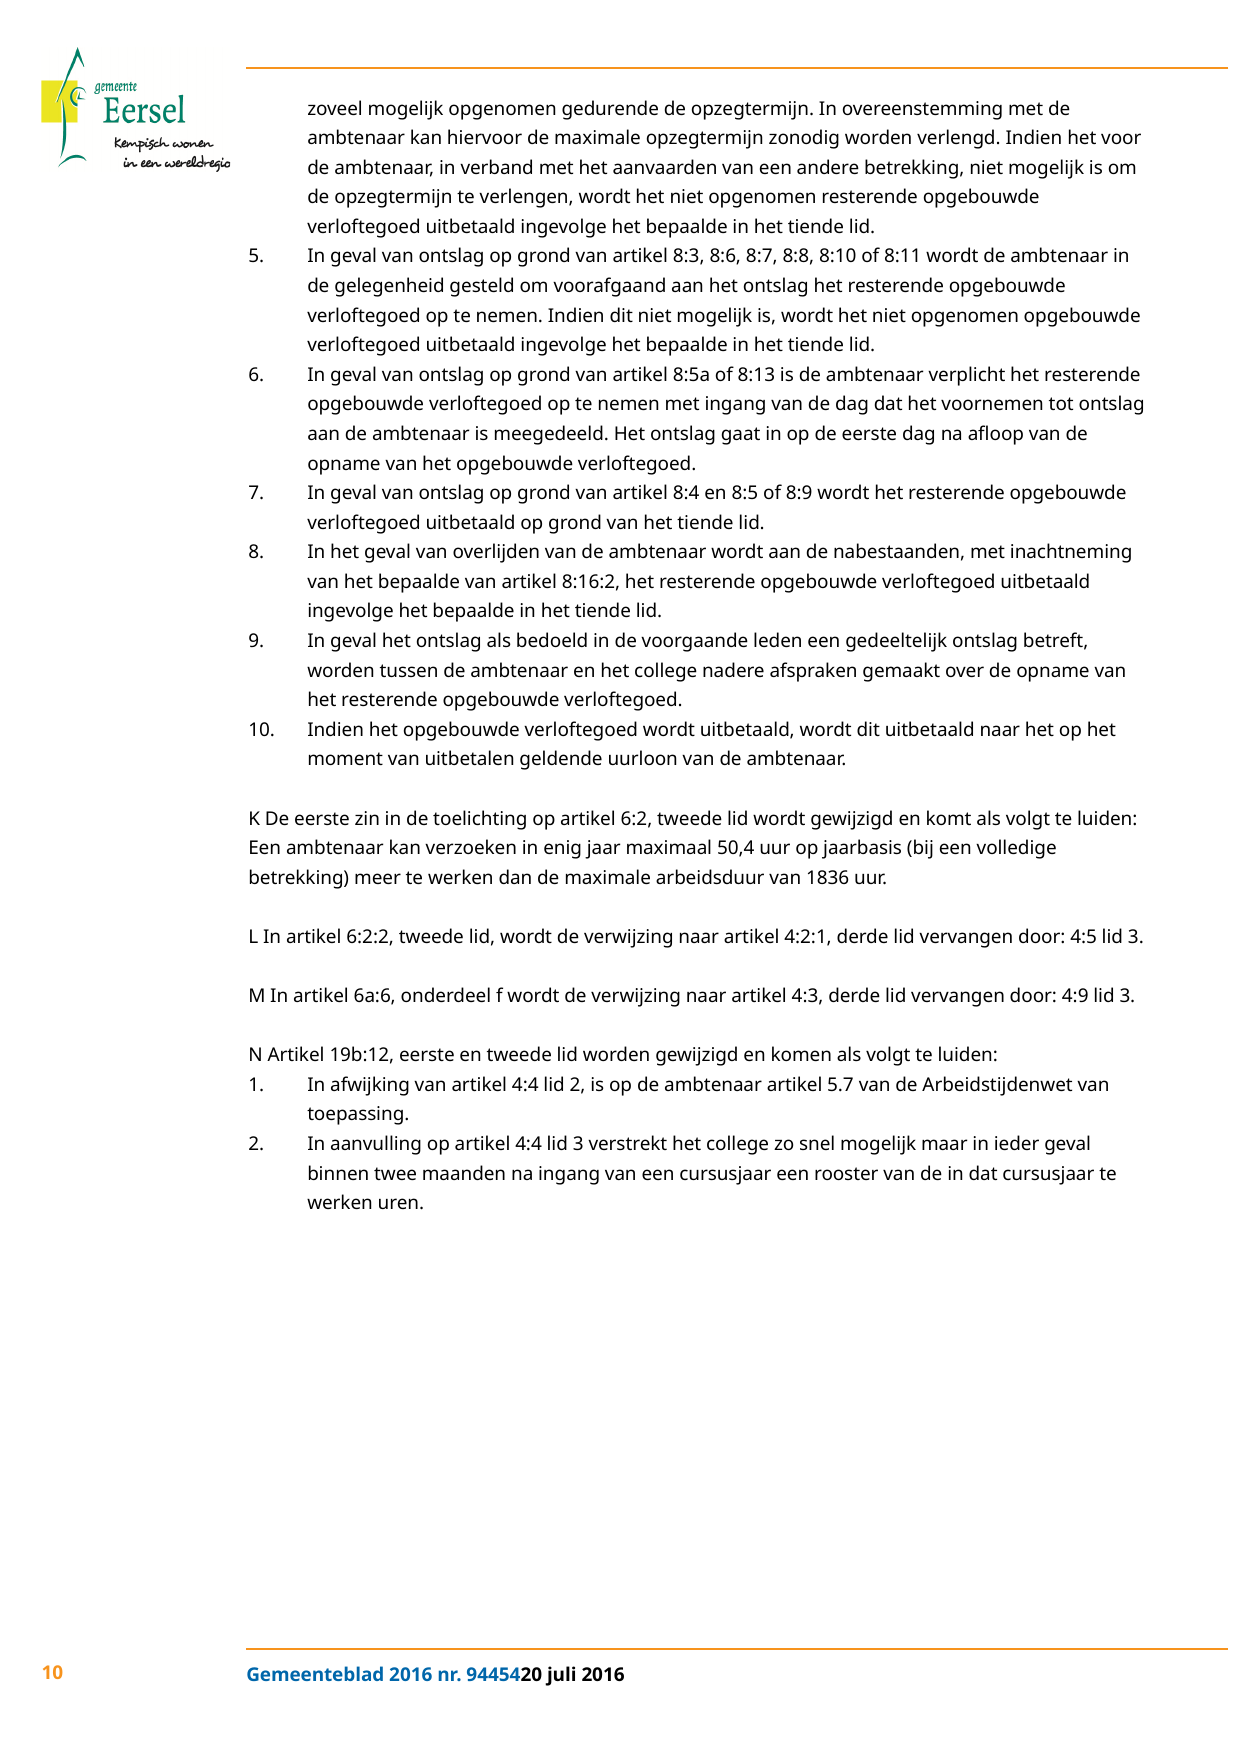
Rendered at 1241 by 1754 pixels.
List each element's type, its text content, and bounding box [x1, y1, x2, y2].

list In aanvulling op artikel 4:4 lid 3 verstrekt het college zo snel mogelijk maar in ieder geval binnen twee maanden na ingang van een cursusjaar een rooster van de in dat cursusjaar te werken uren. [248, 1130, 1152, 1215]
list In geval van ontslag op grond van artikel 8:5a of 8:13 is de ambtenaar verplicht het resterende opgebouwde verloftegoed op te nemen met ingang van de dag dat het voornemen tot ontslag aan de ambtenaar is meegedeeld. Het ontslag gaat in op de eerste dag na afloop van de opname van het opgebouwde verloftegoed. [248, 361, 1152, 476]
text N Artikel 19b:12, eerste en tweede lid worden gewijzigd en komen als volgt te luiden: [248, 1041, 1152, 1067]
list In afwijking van artikel 4:4 lid 2, is op de ambtenaar artikel 5.7 van de Arbeidstijdenwet van toepassing. [248, 1071, 1152, 1126]
list zoveel mogelijk opgenomen gedurende de opzegtermijn. In overeenstemming met de ambtenaar kan hiervoor de maximale opzegtermijn zonodig worden verlengd. Indien het voor de ambtenaar, in verband met het aanvaarden van een andere betrekking, niet mogelijk is om de opzegtermijn te verlengen, wordt het niet opgenomen resterende opgebouwde verloftegoed uitbetaald ingevolge het bepaalde in het tiende lid. [248, 95, 1152, 239]
list In geval van ontslag op grond van artikel 8:4 en 8:5 of 8:9 wordt het resterende opgebouwde verloftegoed uitbetaald op grond van het tiende lid. [248, 479, 1152, 535]
list In geval het ontslag als bedoeld in de voorgaande leden een gedeeltelijk ontslag betreft, worden tussen de ambtenaar en het college nadere afspraken gemaakt over de opname van het resterende opgebouwde verloftegoed. [248, 627, 1152, 712]
text L In artikel 6:2:2, tweede lid, wordt de verwijzing naar artikel 4:2:1, derde lid vervangen door: 4:5 lid 3. [248, 923, 1152, 949]
text K De eerste zin in de toelichting op artikel 6:2, tweede lid wordt gewijzigd en komt als volgt te luiden: Een ambtenaar kan verzoeken in enig jaar maximaal 50,4 uur op jaarbasis (bij een volledige betrekking) meer te werken dan de maximale arbeidsduur van 1836 uur. [248, 805, 1152, 890]
text M In artikel 6a:6, onderdeel f wordt de verwijzing naar artikel 4:3, derde lid vervangen door: 4:9 lid 3. [248, 982, 1152, 1008]
picture [41, 47, 231, 172]
list In geval van ontslag op grond van artikel 8:3, 8:6, 8:7, 8:8, 8:10 of 8:11 wordt de ambtenaar in de gelegenheid gesteld om voorafgaand aan het ontslag het resterende opgebouwde verloftegoed op te nemen. Indien dit niet mogelijk is, wordt het niet opgenomen opgebouwde verloftegoed uitbetaald ingevolge het bepaalde in het tiende lid. [248, 243, 1152, 357]
list Indien het opgebouwde verloftegoed wordt uitbetaald, wordt dit uitbetaald naar het op het moment van uitbetalen geldende uurloon van de ambtenaar. [248, 716, 1152, 771]
list In het geval van overlijden van de ambtenaar wordt aan de nabestaanden, met inachtneming van het bepaalde van artikel 8:16:2, het resterende opgebouwde verloftegoed uitbetaald ingevolge het bepaalde in het tiende lid. [248, 538, 1152, 623]
